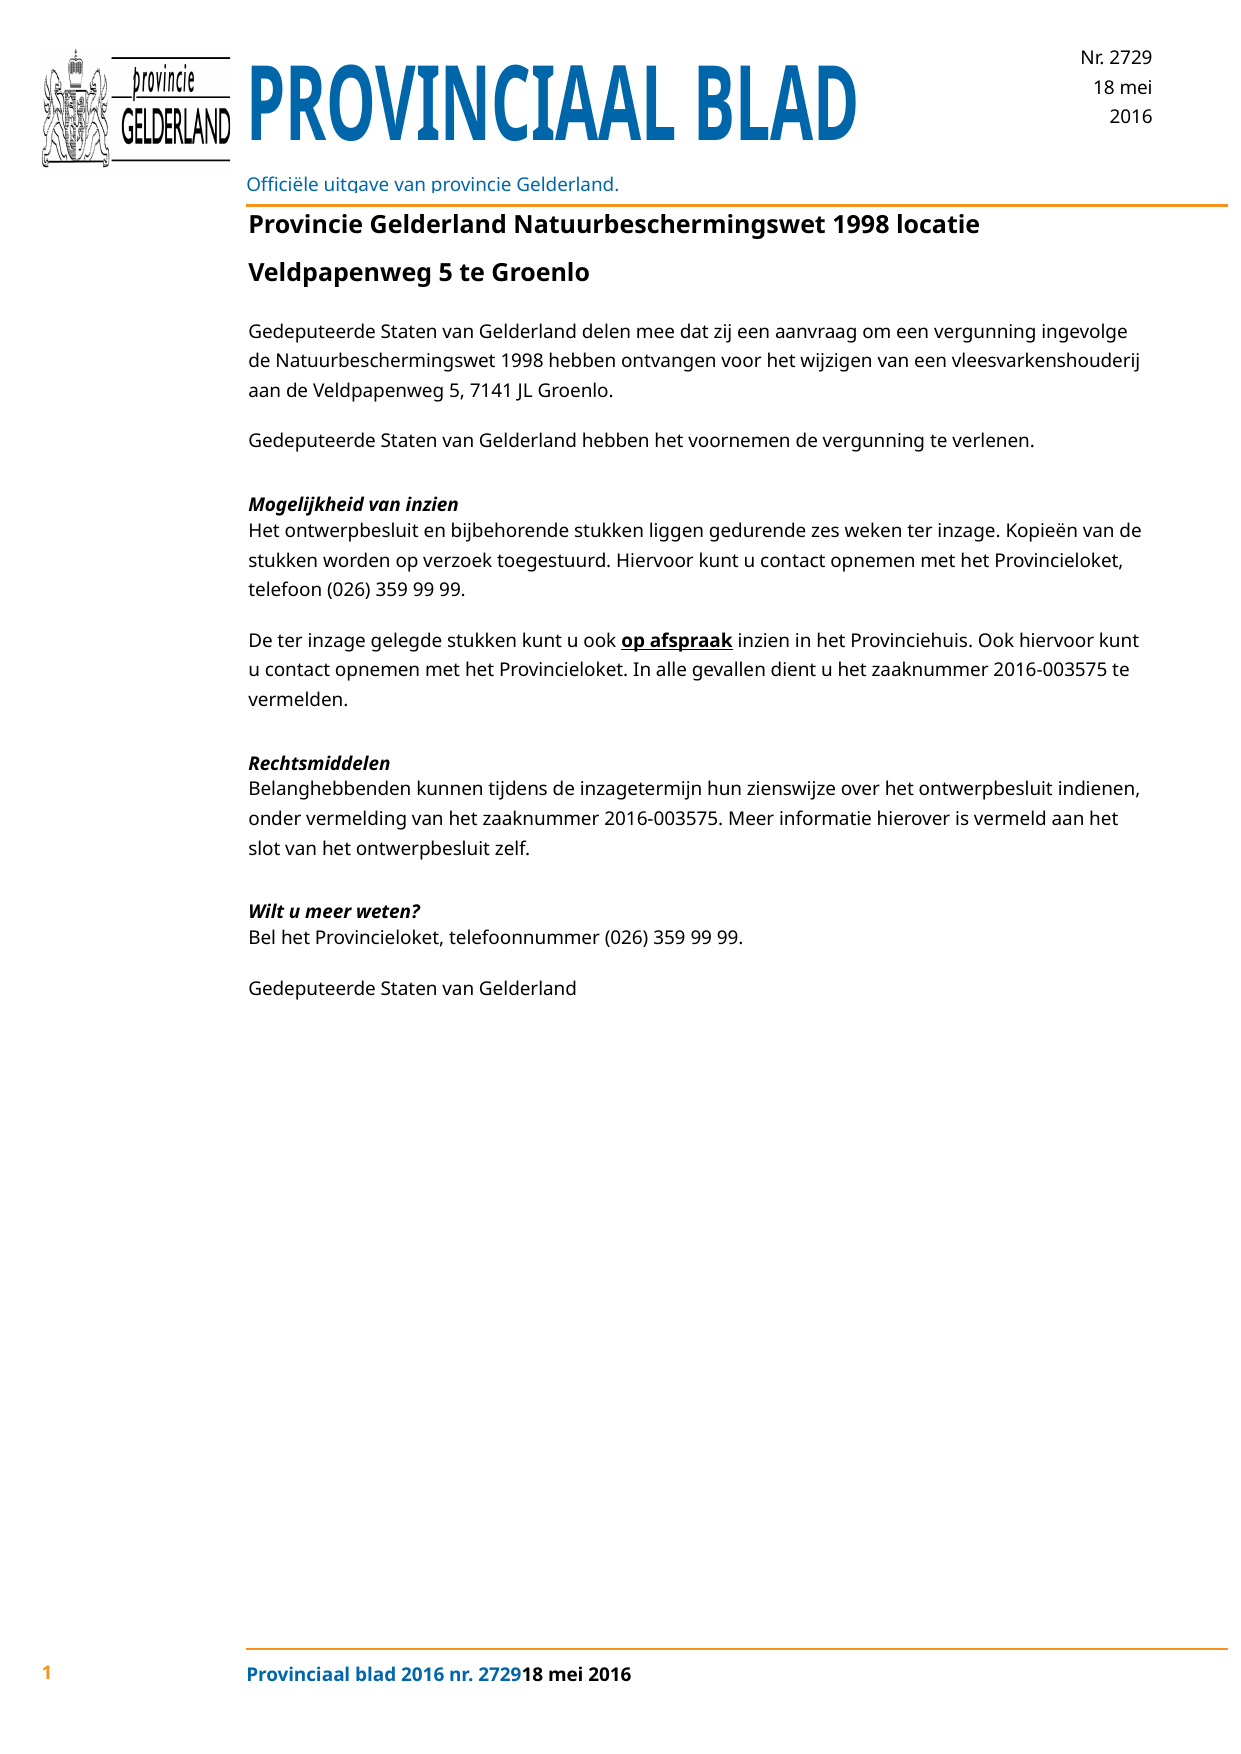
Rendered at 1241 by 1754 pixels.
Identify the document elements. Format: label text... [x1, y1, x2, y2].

text Gedeputeerde Staten van Gelderland hebben het voornemen de vergunning te verlenen. [248, 427, 1152, 453]
text Bel het Provincieloket, telefoonnummer (026) 359 99 99. [248, 924, 1152, 950]
text Gedeputeerde Staten van Gelderland [248, 975, 1152, 1001]
text Wilt u meer weten? [248, 899, 1152, 924]
text Provincie Gelderland Natuurbeschermingswet 1998 locatie Veldpapenweg 5 te Groenlo [248, 207, 1152, 288]
text Rechtsmiddelen [248, 750, 1152, 776]
text De ter inzage gelegde stukken kunt u ook op afspraak inzien in het Provinciehuis. Ook hiervoor kunt u contact opnemen met het Provincieloket. In alle gevallen dient u het zaaknummer 2016-003575 te vermelden. [248, 627, 1152, 712]
text Het ontwerpbesluit en bijbehorende stukken liggen gedurende zes weken ter inzage. Kopieën van de stukken worden op verzoek toegestuurd. Hiervoor kunt u contact opnemen met het Provincieloket, telefoon (026) 359 99 99. [248, 517, 1152, 602]
text Belanghebbenden kunnen tijdens de inzagetermijn hun zienswijze over het ontwerpbesluit indienen, onder vermelding van het zaaknummer 2016-003575. Meer informatie hierover is vermeld aan het slot van het ontwerpbesluit zelf. [248, 776, 1152, 861]
text Gedeputeerde Staten van Gelderland delen mee dat zij een aanvraag om een vergunning ingevolge de Natuurbeschermingswet 1998 hebben ontvangen voor het wijzigen van een vleesvarkenshouderij aan de Veldpapenweg 5, 7141 JL Groenlo. [248, 318, 1152, 403]
text Mogelijkheid van inzien [248, 491, 1152, 517]
picture [41, 47, 231, 172]
